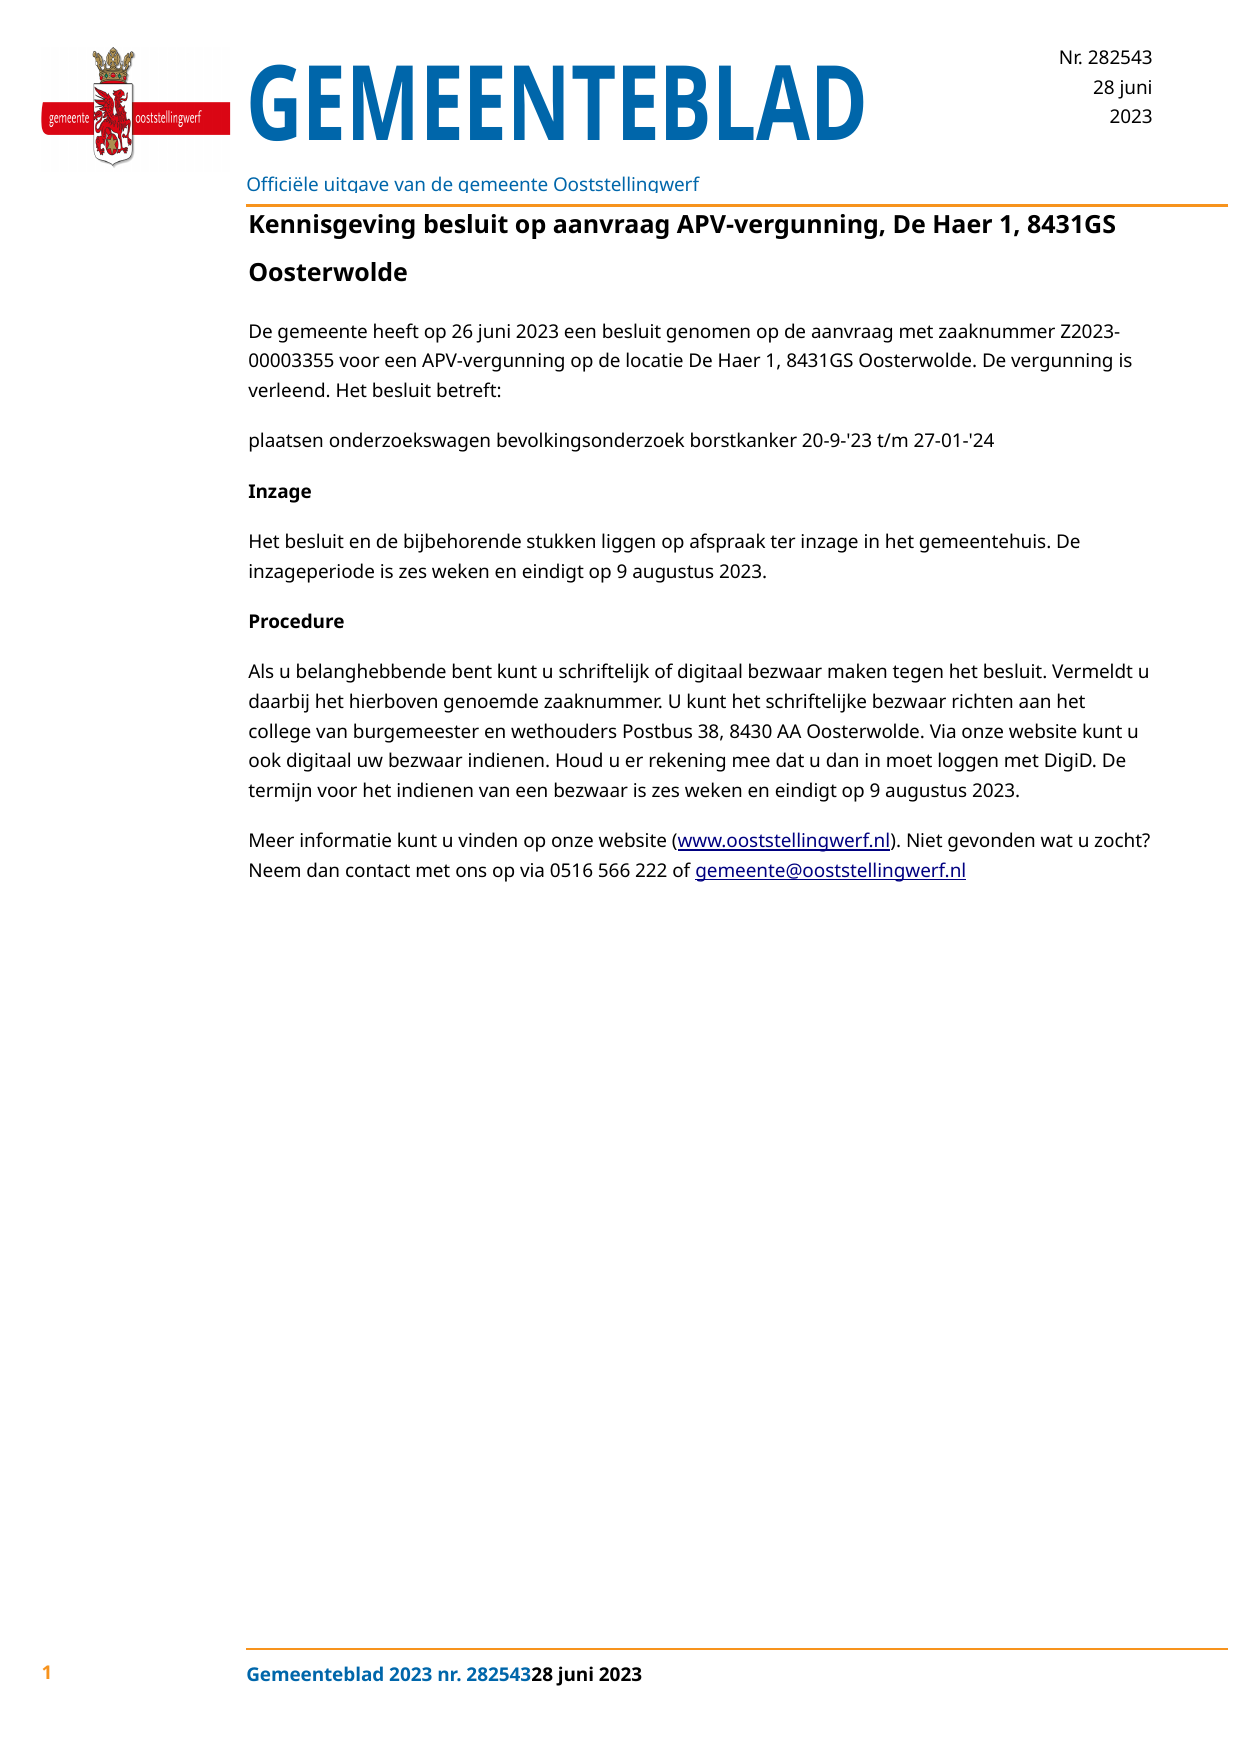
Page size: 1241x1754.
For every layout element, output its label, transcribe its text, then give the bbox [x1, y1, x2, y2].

text Het besluit en de bijbehorende stukken liggen op afspraak ter inzage in het gemeentehuis. De inzageperiode is zes weken en eindigt op 9 augustus 2023. [248, 528, 1152, 584]
text De gemeente heeft op 26 juni 2023 een besluit genomen op de aanvraag met zaaknummer Z2023-00003355 voor een APV-vergunning op de locatie De Haer 1, 8431GS Oosterwolde. De vergunning is verleend. Het besluit betreft: [248, 318, 1152, 403]
text plaatsen onderzoekswagen bevolkingsonderzoek borstkanker 20-9-'23 t/m 27-01-'24 [248, 427, 1152, 453]
text Kennisgeving besluit op aanvraag APV-vergunning, De Haer 1, 8431GS Oosterwolde [248, 207, 1152, 288]
picture [41, 47, 231, 172]
text Als u belanghebbende bent kunt u schriftelijk of digitaal bezwaar maken tegen het besluit. Vermeldt u daarbij het hierboven genoemde zaaknummer. U kunt het schriftelijke bezwaar richten aan het college van burgemeester en wethouders Postbus 38, 8430 AA Oosterwolde. Via onze website kunt u ook digitaal uw bezwaar indienen. Houd u er rekening mee dat u dan in moet loggen met DigiD. De termijn voor het indienen van een bezwaar is zes weken en eindigt op 9 augustus 2023. [248, 659, 1152, 803]
text Procedure [248, 608, 1152, 634]
text Inzage [248, 478, 1152, 504]
text Meer informatie kunt u vinden op onze website (www.ooststellingwerf.nl). Niet gevonden wat u zocht? Neem dan contact met ons op via 0516 566 222 of gemeente@ooststellingwerf.nl [248, 827, 1152, 883]
